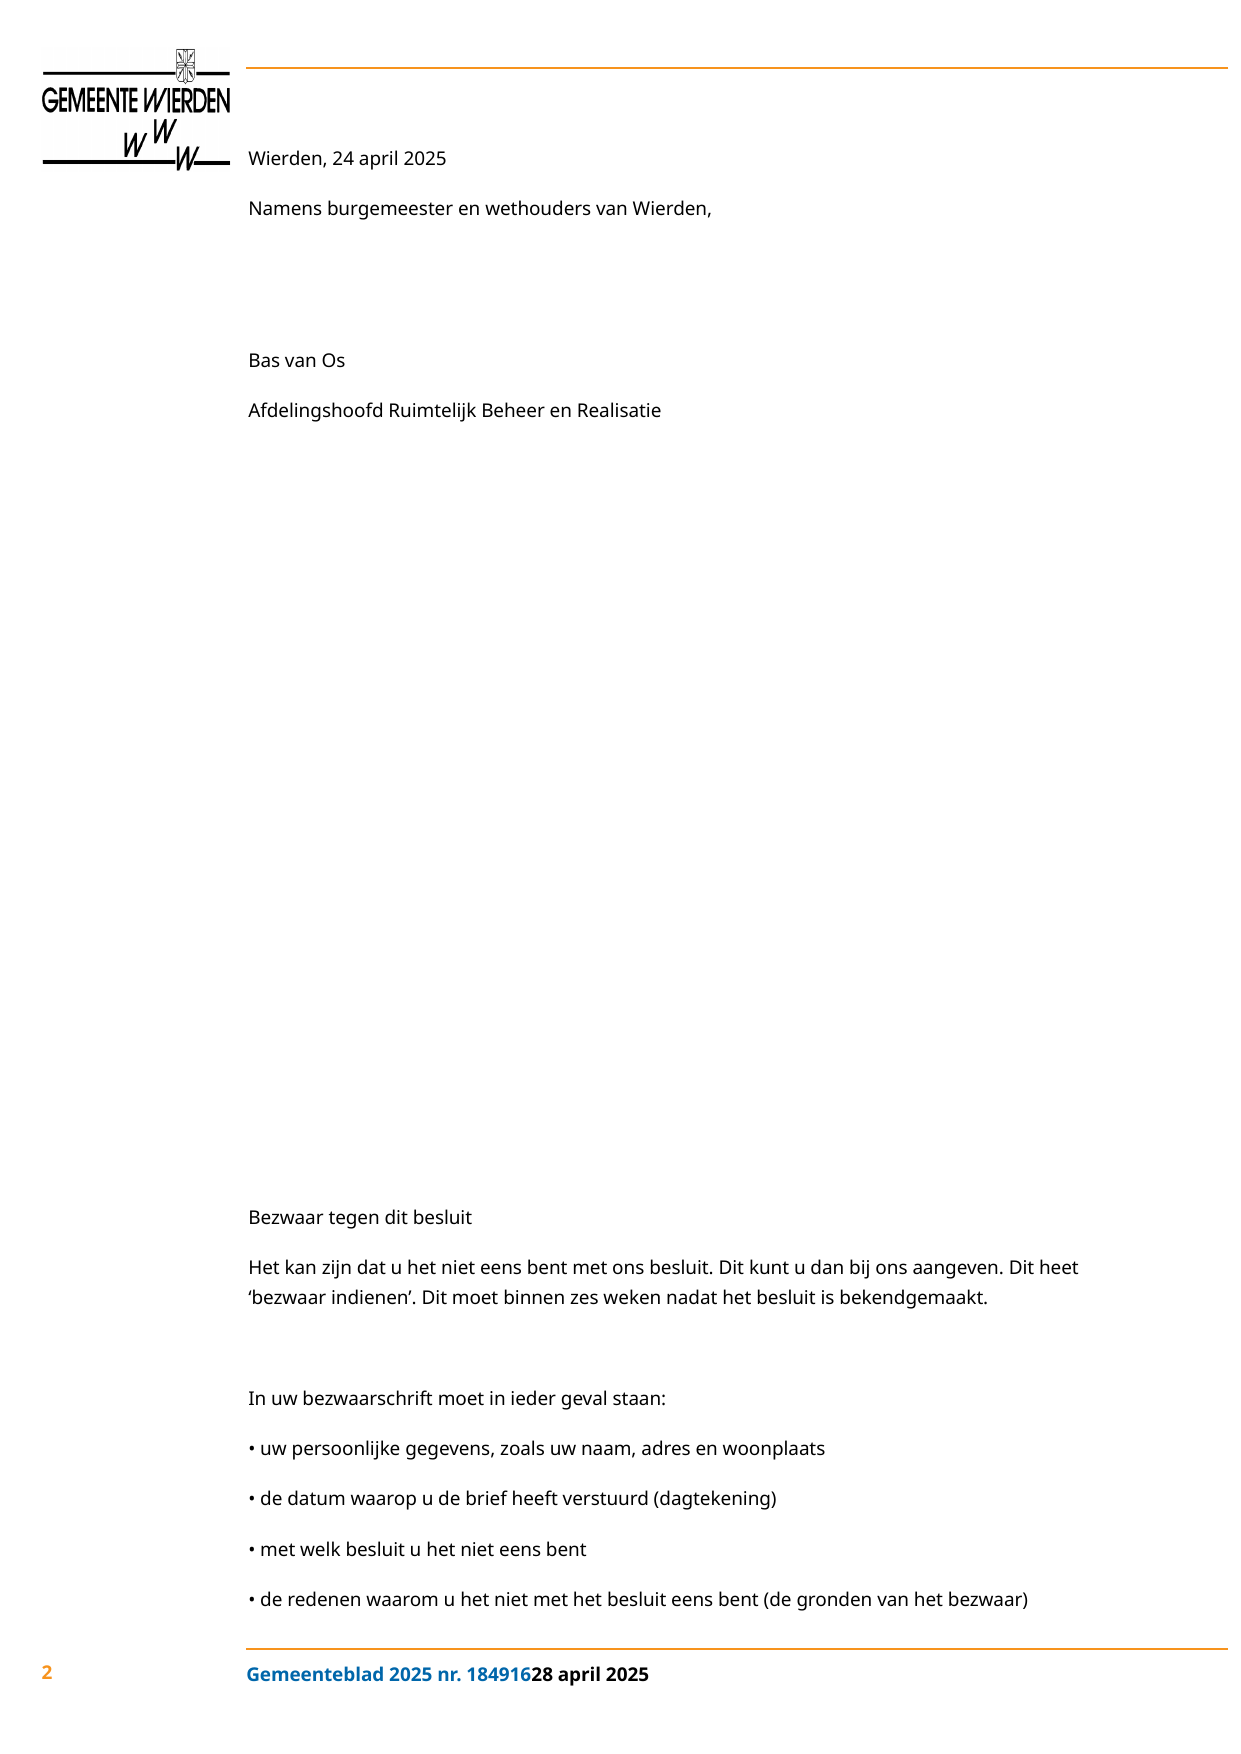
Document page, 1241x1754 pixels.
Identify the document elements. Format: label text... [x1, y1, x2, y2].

text Bas van Os [248, 347, 1152, 373]
text Wierden, 24 april 2025 [248, 145, 1152, 171]
picture [41, 47, 231, 172]
text Namens burgemeester en wethouders van Wierden, [248, 196, 1152, 221]
text Bezwaar tegen dit besluit [248, 1204, 1152, 1230]
text Afdelingshoofd Ruimtelijk Beheer en Realisatie [248, 397, 1152, 423]
text • de datum waarop u de brief heeft verstuurd (dagtekening) [248, 1486, 1152, 1511]
text Het kan zijn dat u het niet eens bent met ons besluit. Dit kunt u dan bij ons aangeven. Dit heet ‘bezwaar indienen’. Dit moet binnen zes weken nadat het besluit is bekendgemaakt. [248, 1254, 1152, 1310]
text • uw persoonlijke gegevens, zoals uw naam, adres en woonplaats [248, 1435, 1152, 1461]
text • met welk besluit u het niet eens bent [248, 1536, 1152, 1562]
text • de redenen waarom u het niet met het besluit eens bent (de gronden van het bezwaar) [248, 1586, 1152, 1612]
text In uw bezwaarschrift moet in ieder geval staan: [248, 1385, 1152, 1411]
